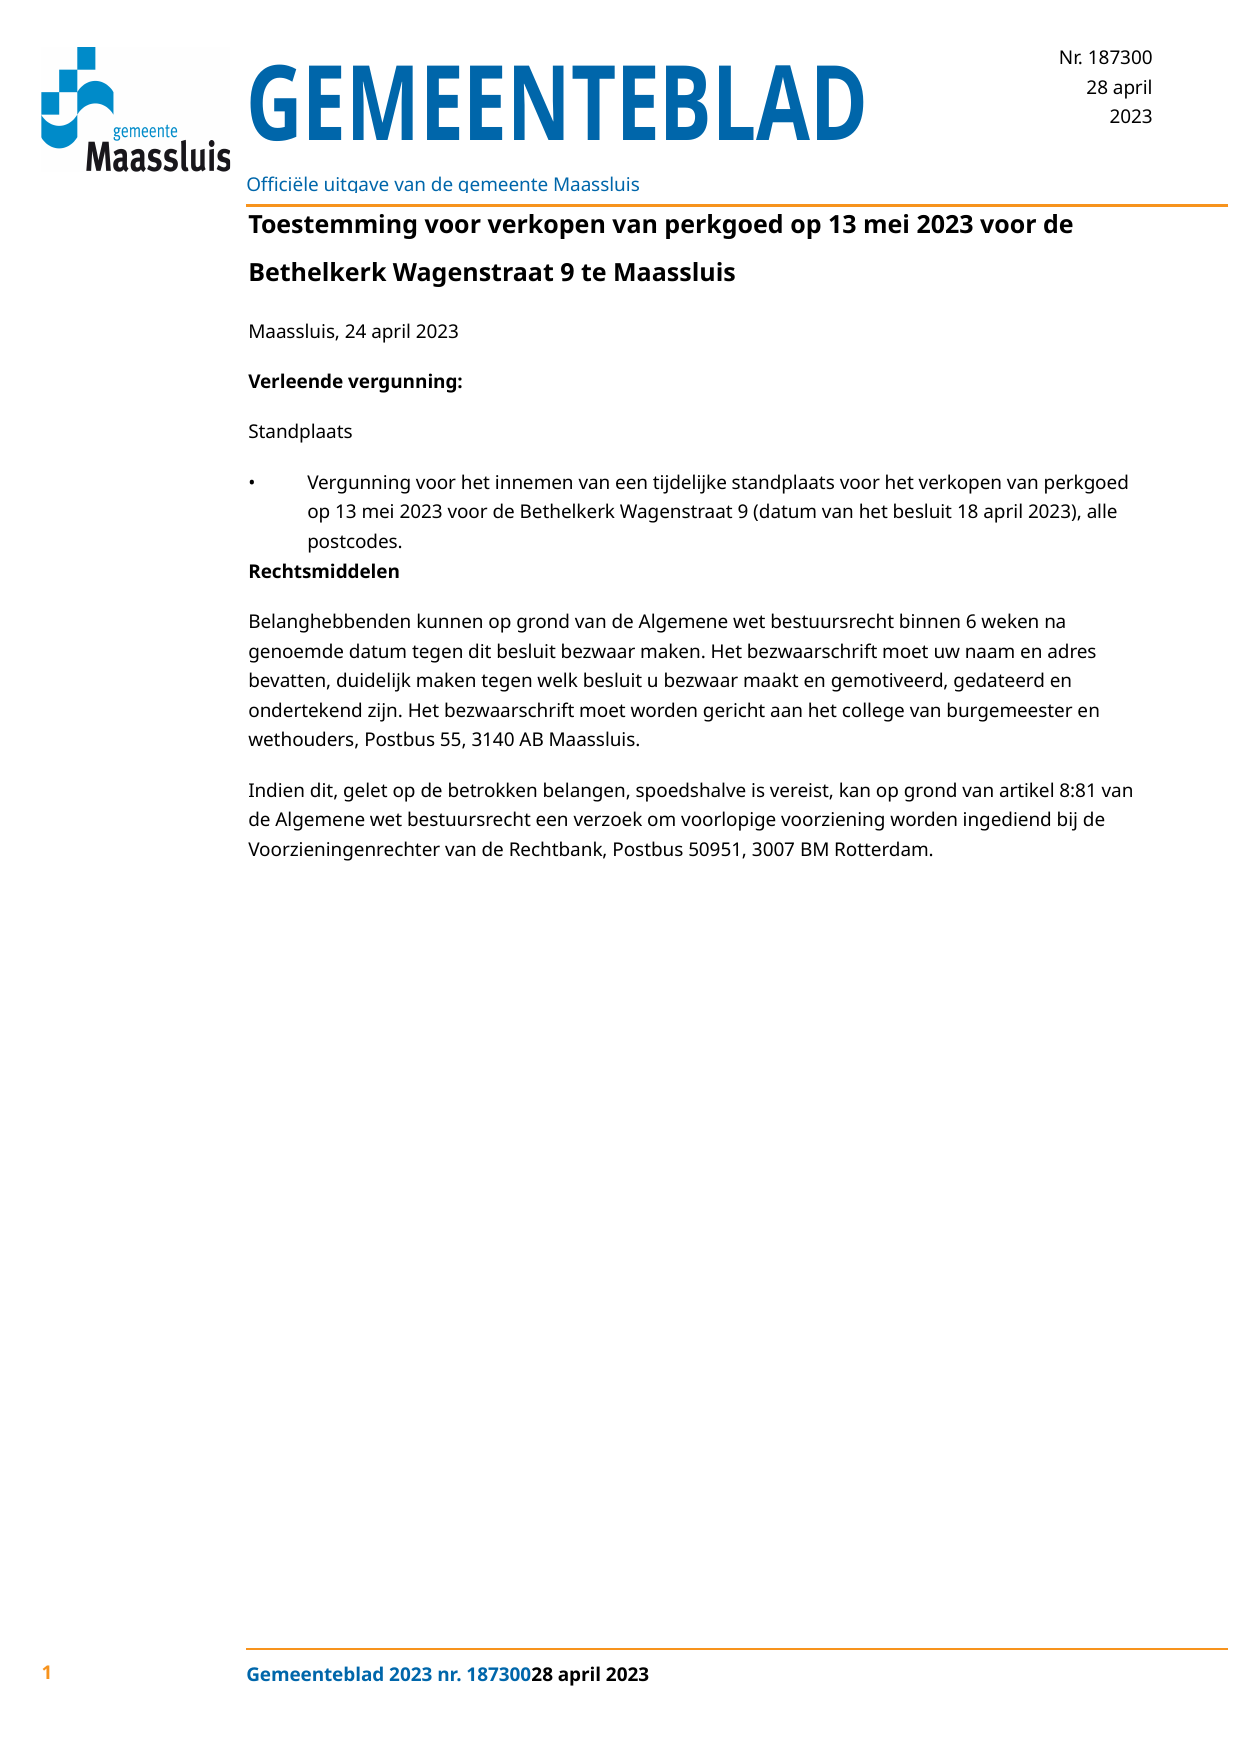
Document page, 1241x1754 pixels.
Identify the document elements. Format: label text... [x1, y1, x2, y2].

text Maassluis, 24 april 2023 [248, 318, 1152, 344]
text Rechtsmiddelen [248, 558, 1152, 584]
text Verleende vergunning: [248, 368, 1152, 394]
list Vergunning voor het innemen van een tijdelijke standplaats voor het verkopen van perkgoed op 13 mei 2023 voor de Bethelkerk Wagenstraat 9 (datum van het besluit 18 april 2023), alle postcodes. [248, 469, 1152, 554]
picture [41, 47, 77, 92]
text Indien dit, gelet op de betrokken belangen, spoedshalve is vereist, kan op grond van artikel 8:81 van de Algemene wet bestuursrecht een verzoek om voorlopige voorziening worden ingediend bij de Voorzieningenrechter van de Rechtbank, Postbus 50951, 3007 BM Rotterdam. [248, 777, 1152, 862]
text Standplaats [248, 419, 1152, 444]
text Belanghebbenden kunnen op grond van de Algemene wet bestuursrecht binnen 6 weken na genoemde datum tegen dit besluit bezwaar maken. Het bezwaarschrift moet uw naam en adres bevatten, duidelijk maken tegen welk besluit u bezwaar maakt en gemotiveerd, gedateerd en ondertekend zijn. Het bezwaarschrift moet worden gericht aan het college van burgemeester en wethouders, Postbus 55, 3140 AB Maassluis. [248, 608, 1152, 752]
picture [41, 47, 231, 172]
text Toestemming voor verkopen van perkgoed op 13 mei 2023 voor de Bethelkerk Wagenstraat 9 te Maassluis [248, 207, 1152, 288]
